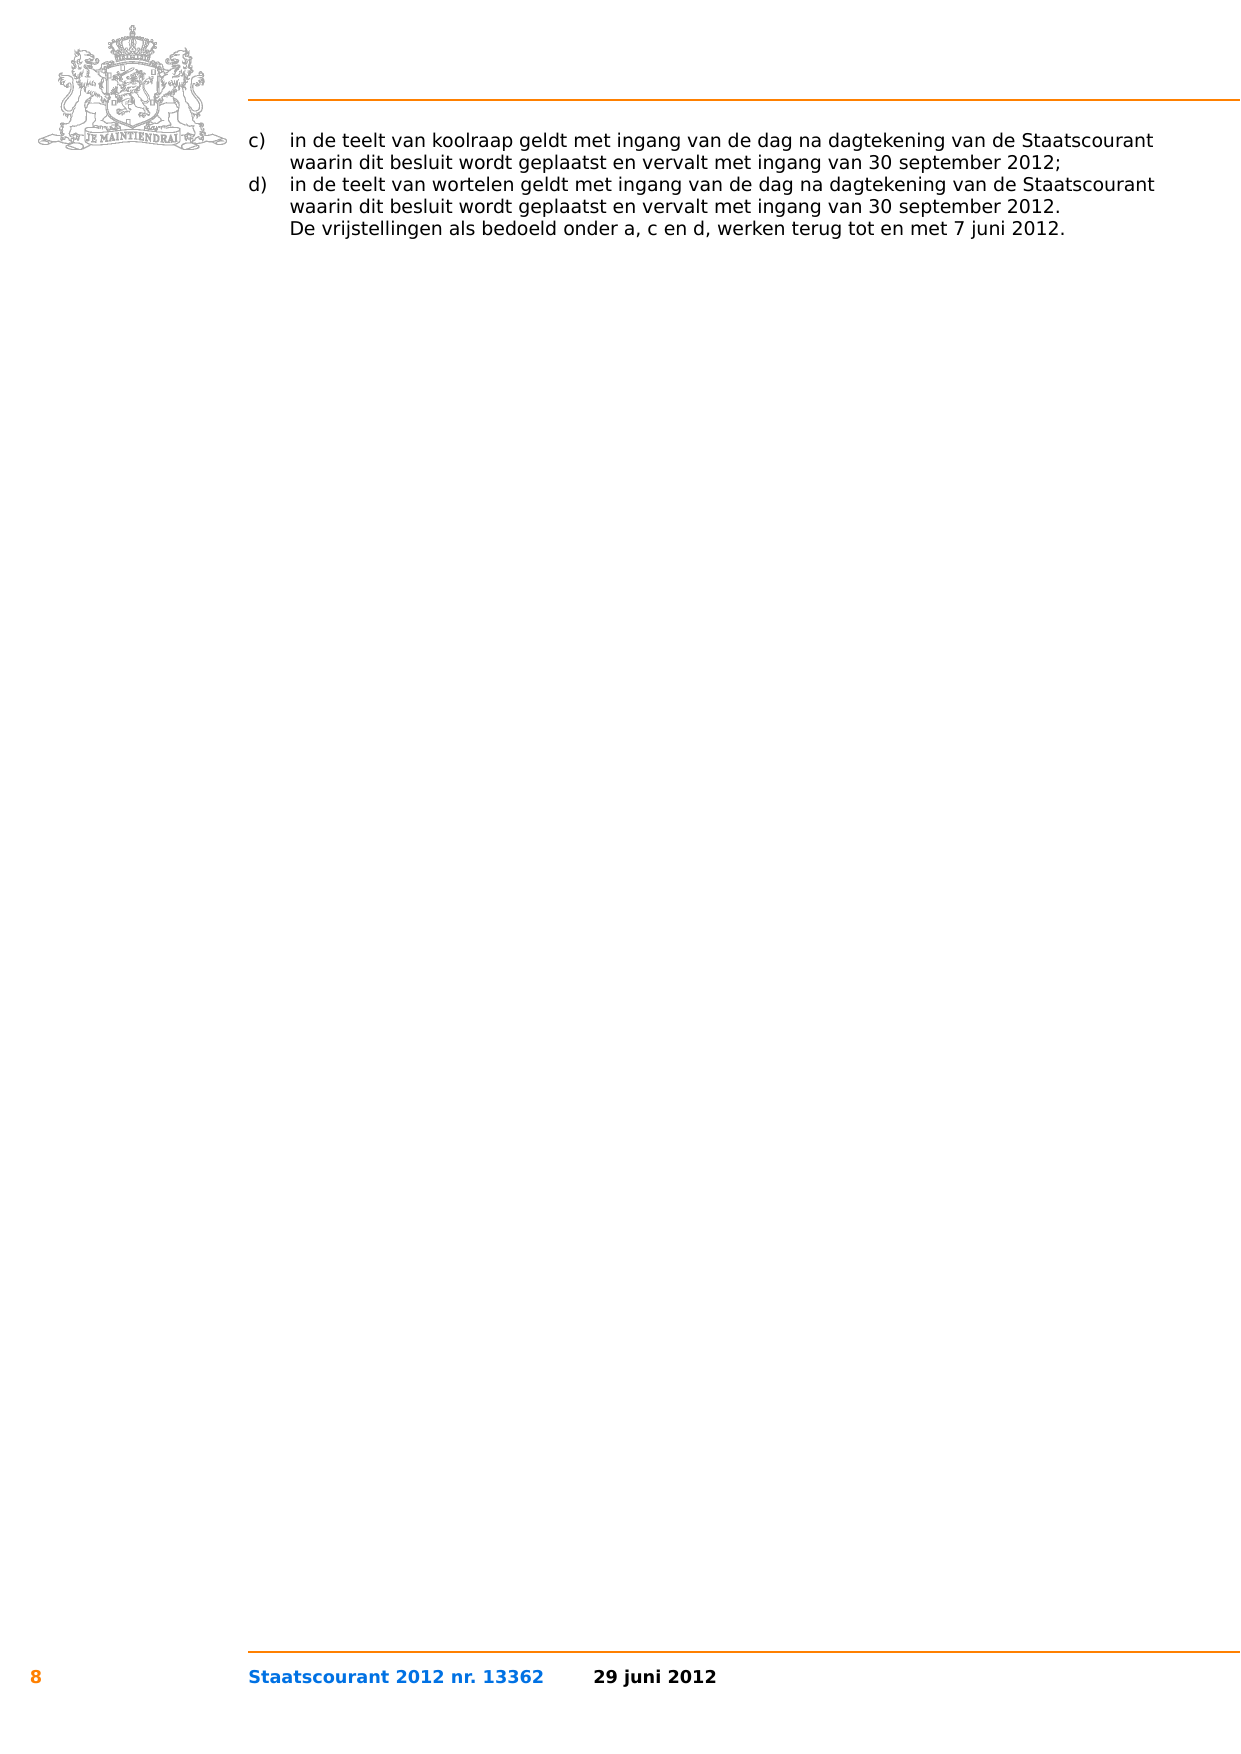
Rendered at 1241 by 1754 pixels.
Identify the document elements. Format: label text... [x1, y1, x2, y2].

text c) in de teelt van koolraap geldt met ingang van de dag na dagtekening van de Staatscourant waarin dit besluit wordt geplaatst en vervalt met ingang van 30 september 2012; [248, 130, 1163, 174]
text De vrijstellingen als bedoeld onder a, c en d, werken terug tot en met 7 juni 2012. [289, 218, 1163, 240]
text d) in de teelt van wortelen geldt met ingang van de dag na dagtekening van de Staatscourant waarin dit besluit wordt geplaatst en vervalt met ingang van 30 september 2012. [248, 174, 1163, 218]
picture [38, 25, 227, 150]
